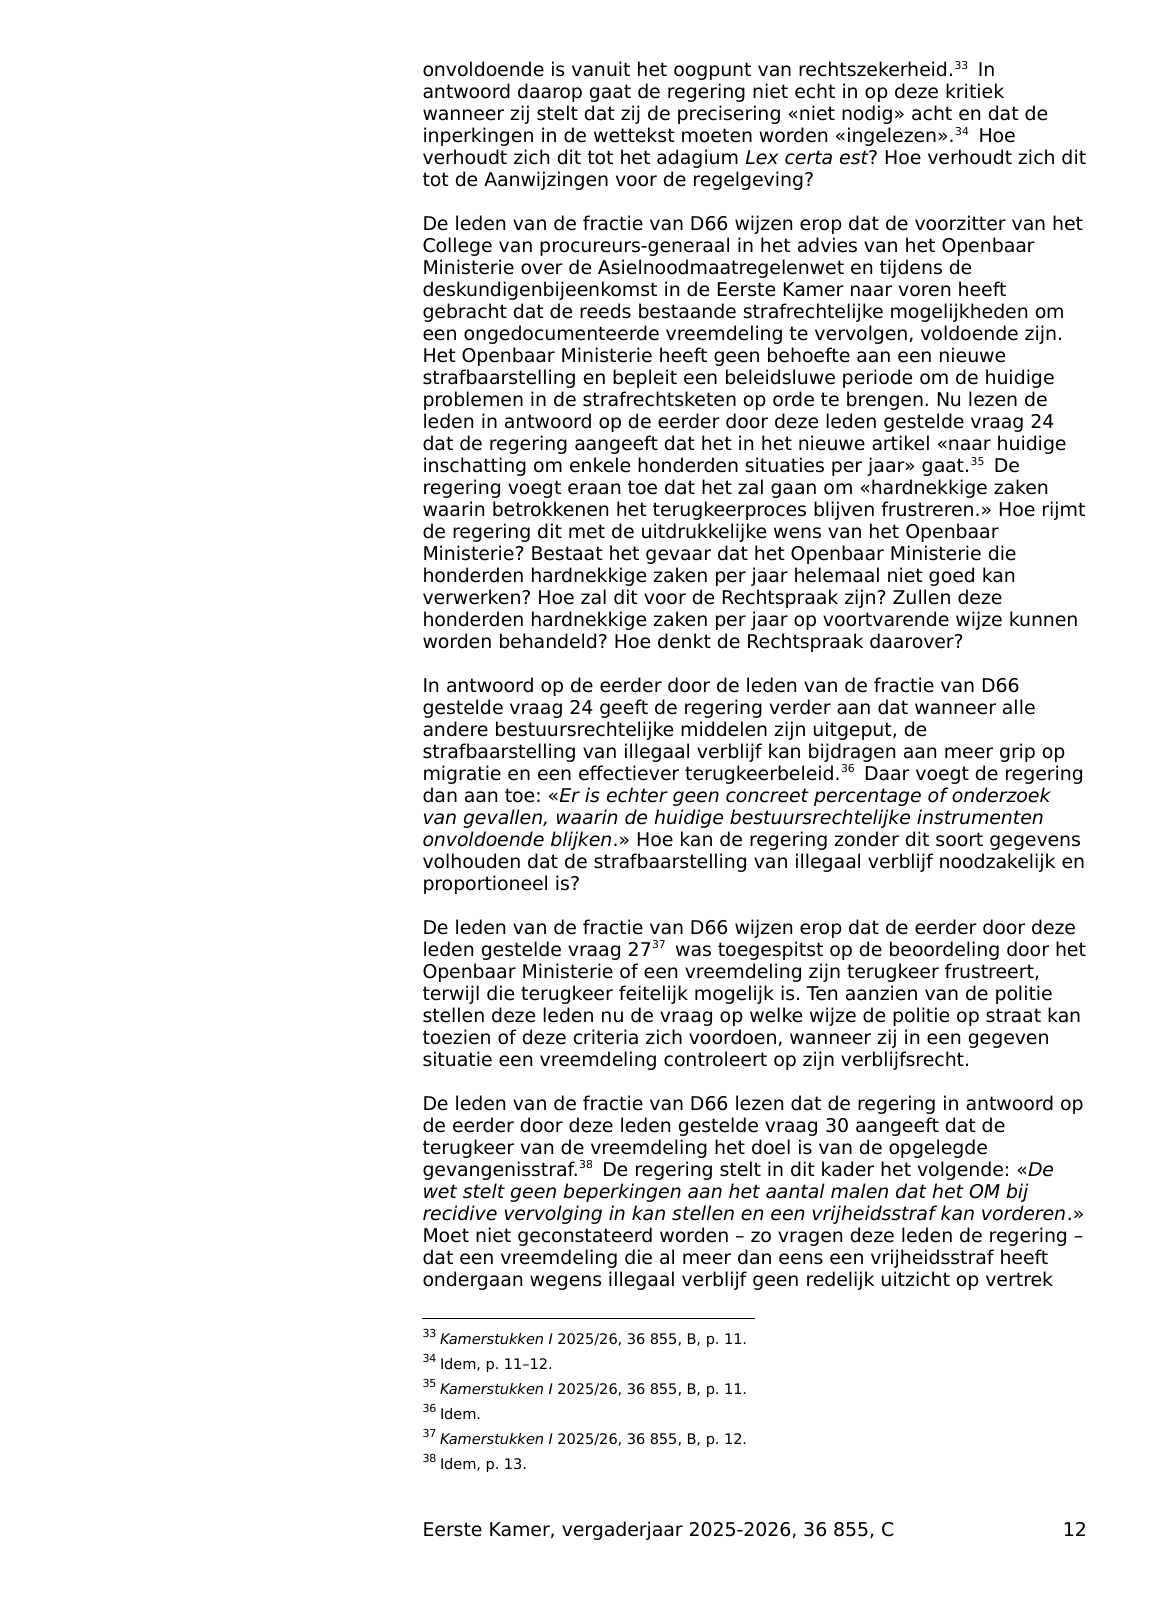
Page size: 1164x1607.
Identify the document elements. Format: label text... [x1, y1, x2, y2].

text Kamerstukken I 2025/26, 36 855, B, p. 11. [422, 1377, 1087, 1399]
text Idem. [422, 1402, 1087, 1424]
text De leden van de fractie van D66 wijzen erop dat de voorzitter van het College van procureurs-generaal in het advies van het Openbaar Ministerie over de Asielnoodmaatregelenwet en tijdens de deskundigenbijeenkomst in de Eerste Kamer naar voren heeft gebracht dat de reeds bestaande strafrechtelijke mogelijkheden om een ongedocumenteerde vreemdeling te vervolgen, voldoende zijn. Het Openbaar Ministerie heeft geen behoefte aan een nieuwe strafbaarstelling en bepleit een beleidsluwe periode om de huidige problemen in de strafrechtsketen op orde te brengen. Nu lezen de leden in antwoord op de eerder door deze leden gestelde vraag 24 dat de regering aangeeft dat het in het nieuwe artikel «naar huidige inschatting om enkele honderden situaties per jaar» gaat. De regering voegt eraan toe dat het zal gaan om «hardnekkige zaken waarin betrokkenen het terugkeerproces blijven frustreren.» Hoe rijmt de regering dit met de uitdrukkelijke wens van het Openbaar Ministerie? Bestaat het gevaar dat het Openbaar Ministerie die honderden hardnekkige zaken per jaar helemaal niet goed kan verwerken? Hoe zal dit voor de Rechtspraak zijn? Zullen deze honderden hardnekkige zaken per jaar op voortvarende wijze kunnen worden behandeld? Hoe denkt de Rechtspraak daarover? [422, 213, 1087, 653]
text De leden van de fractie van D66 wijzen erop dat de eerder door deze leden gestelde vraag 27 was toegespitst op de beoordeling door het Openbaar Ministerie of een vreemdeling zijn terugkeer frustreert, terwijl die terugkeer feitelijk mogelijk is. Ten aanzien van de politie stellen deze leden nu de vraag op welke wijze de politie op straat kan toezien of deze criteria zich voordoen, wanneer zij in een gegeven situatie een vreemdeling controleert op zijn verblijfsrecht. [422, 917, 1087, 1071]
text Idem, p. 11–12. [422, 1352, 1087, 1374]
text In antwoord op de eerder door de leden van de fractie van D66 gestelde vraag 24 geeft de regering verder aan dat wanneer alle andere bestuursrechtelijke middelen zijn uitgeput, de strafbaarstelling van illegaal verblijf kan bijdragen aan meer grip op migratie en een effectiever terugkeerbeleid. Daar voegt de regering dan aan toe: «Er is echter geen concreet percentage of onderzoek van gevallen, waarin de huidige bestuursrechtelijke instrumenten onvoldoende blijken.» Hoe kan de regering zonder dit soort gegevens volhouden dat de strafbaarstelling van illegaal verblijf noodzakelijk en proportioneel is? [422, 675, 1087, 895]
text Idem, p. 13. [422, 1452, 1087, 1474]
text Kamerstukken I 2025/26, 36 855, B, p. 12. [422, 1427, 1087, 1449]
text De leden van de fractie van D66 lezen dat de regering in antwoord op de eerder door deze leden gestelde vraag 30 aangeeft dat de terugkeer van de vreemdeling het doel is van de opgelegde gevangenisstraf. De regering stelt in dit kader het volgende: «De wet stelt geen beperkingen aan het aantal malen dat het OM bij recidive vervolging in kan stellen en een vrijheidsstraf kan vorderen.» Moet niet geconstateerd worden – zo vragen deze leden de regering – dat een vreemdeling die al meer dan eens een vrijheidsstraf heeft ondergaan wegens illegaal verblijf geen redelijk uitzicht op vertrek [422, 1093, 1087, 1291]
text onvoldoende is vanuit het oogpunt van rechtszekerheid. In antwoord daarop gaat de regering niet echt in op deze kritiek wanneer zij stelt dat zij de precisering «niet nodig» acht en dat de inperkingen in de wettekst moeten worden «ingelezen». Hoe verhoudt zich dit tot het adagium Lex certa est? Hoe verhoudt zich dit tot de Aanwijzingen voor de regelgeving? [422, 59, 1087, 191]
text Kamerstukken I 2025/26, 36 855, B, p. 11. [422, 1327, 1087, 1349]
